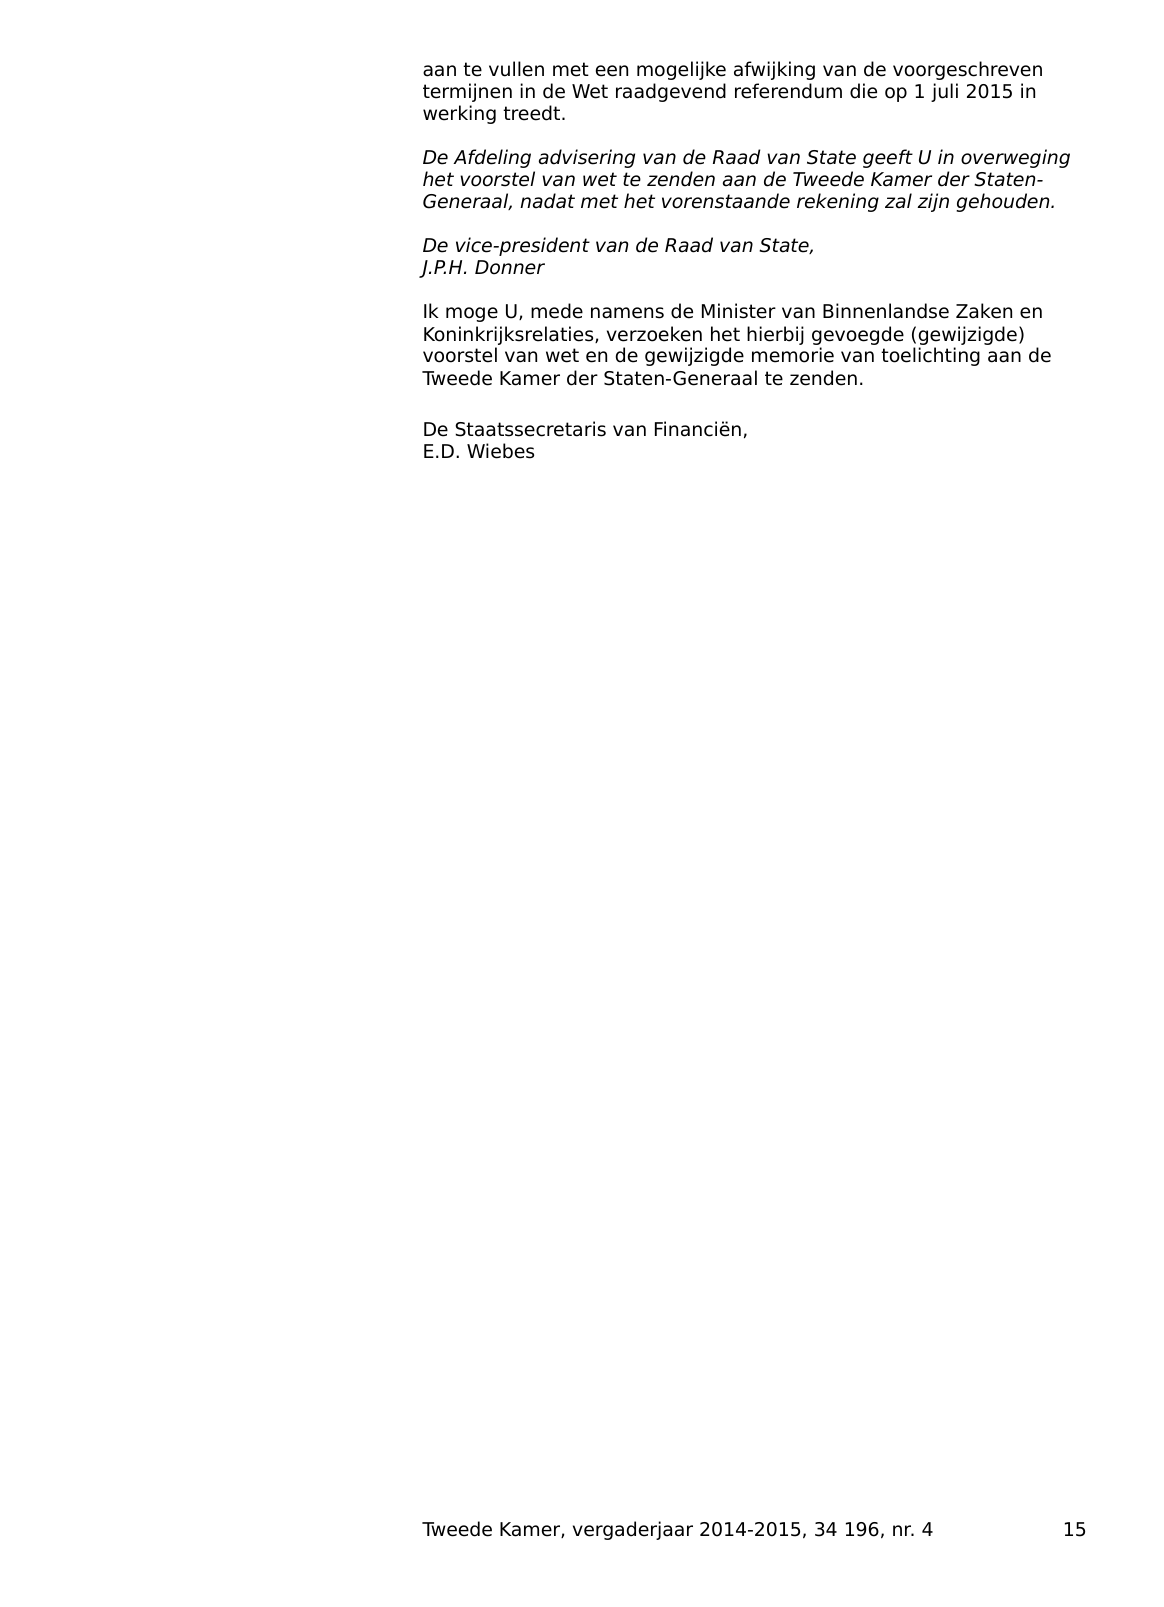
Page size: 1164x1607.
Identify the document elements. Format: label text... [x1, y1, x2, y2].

text De Staatssecretaris van Financiën, E.D. Wiebes [422, 419, 1087, 463]
text De vice-president van de Raad van State, [422, 235, 1087, 257]
text Ik moge U, mede namens de Minister van Binnenlandse Zaken en Koninkrijksrelaties, verzoeken het hierbij gevoegde (gewijzigde) voorstel van wet en de gewijzigde memorie van toelichting aan de Tweede Kamer der Staten-Generaal te zenden. [422, 301, 1087, 389]
text J.P.H. Donner [422, 257, 1087, 279]
text aan te vullen met een mogelijke afwijking van de voorgeschreven termijnen in de Wet raadgevend referendum die op 1 juli 2015 in werking treedt. [422, 59, 1087, 125]
text De Afdeling advisering van de Raad van State geeft U in overweging het voorstel van wet te zenden aan de Tweede Kamer der Staten-Generaal, nadat met het vorenstaande rekening zal zijn gehouden. [422, 147, 1087, 213]
